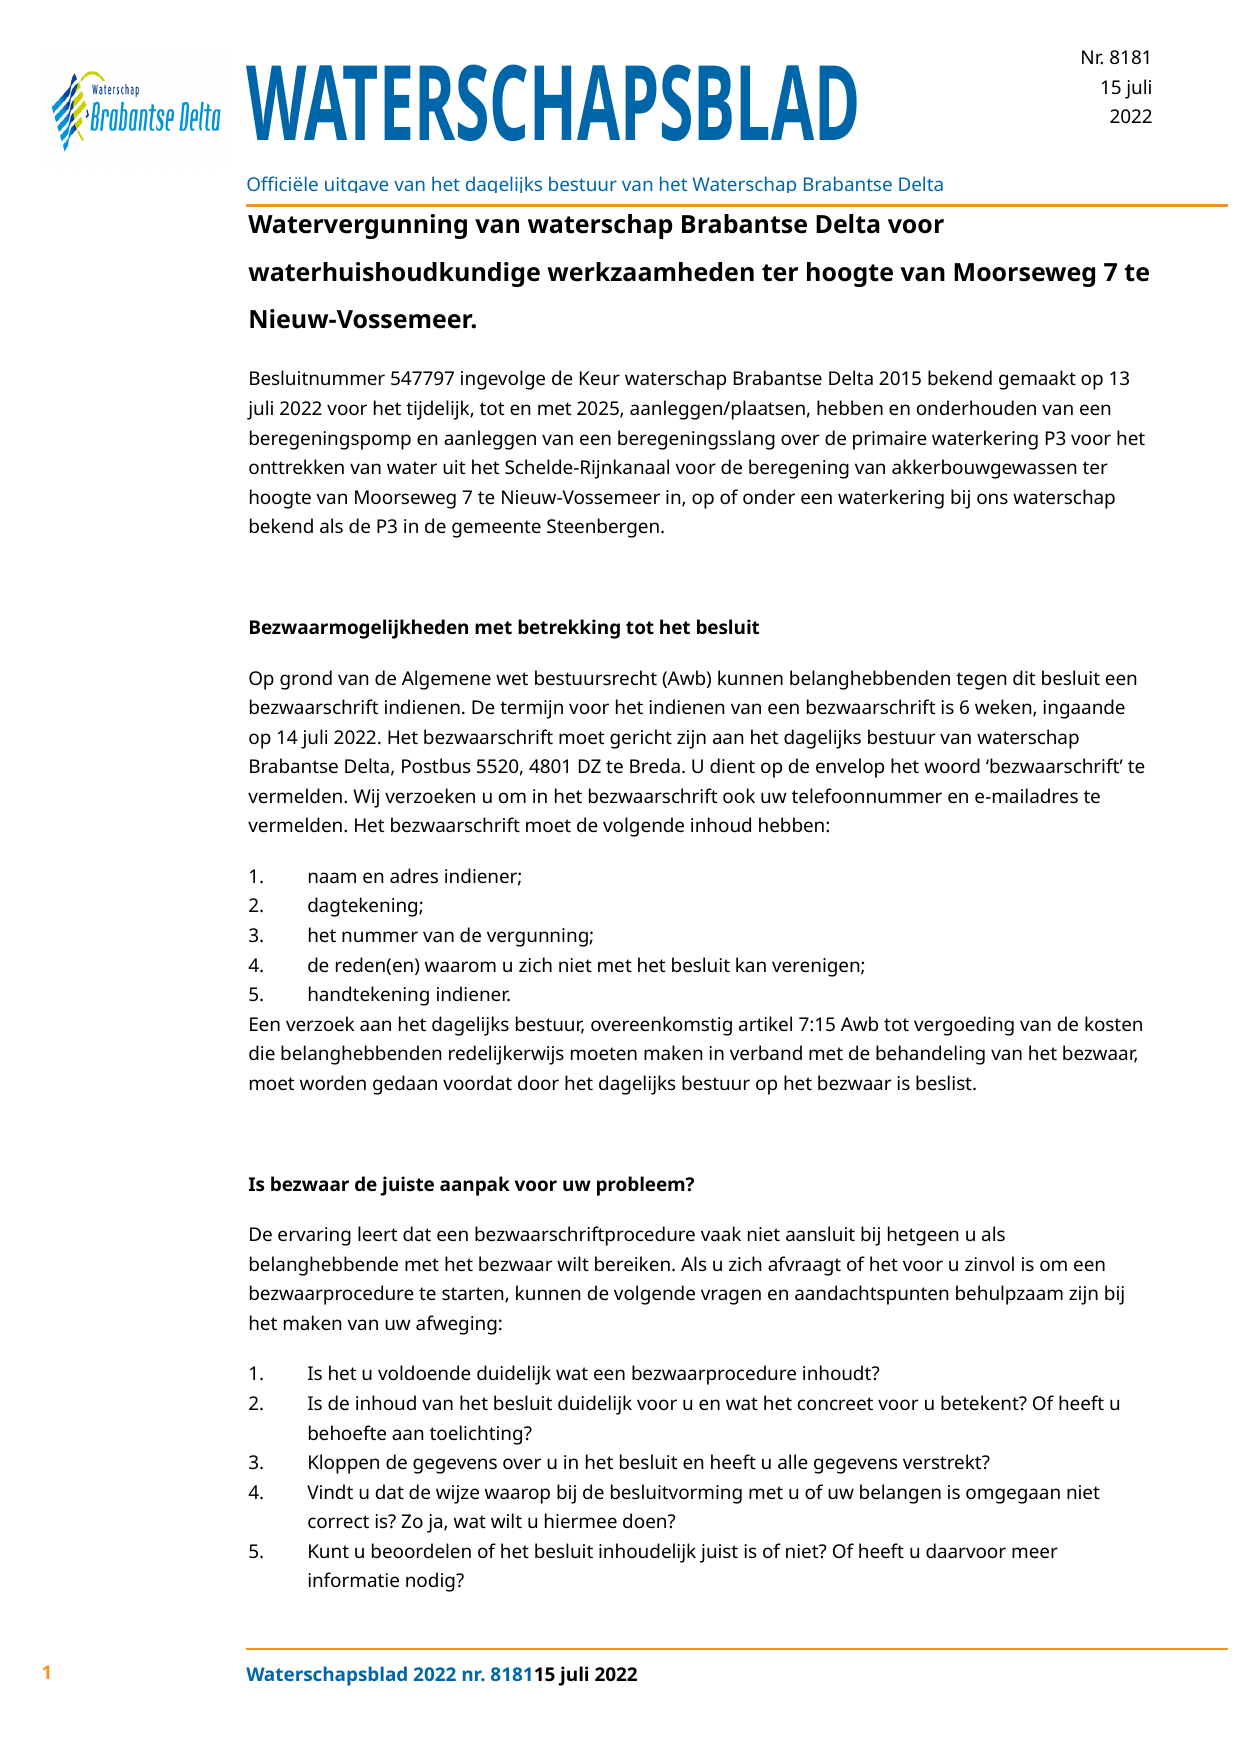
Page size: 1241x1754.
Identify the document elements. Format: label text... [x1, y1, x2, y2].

list Kunt u beoordelen of het besluit inhoudelijk juist is of niet? Of heeft u daarvoor meer informatie nodig? [248, 1538, 1152, 1593]
list Vindt u dat de wijze waarop bij de besluitvorming met u of uw belangen is omgegaan niet correct is? Zo ja, wat wilt u hiermee doen? [248, 1479, 1152, 1534]
list de reden(en) waarom u zich niet met het besluit kan verenigen; [248, 952, 1152, 977]
text Bezwaarmogelijkheden met betrekking tot het besluit [248, 614, 1152, 640]
picture [41, 47, 231, 172]
list Is het u voldoende duidelijk wat een bezwaarprocedure inhoudt? [248, 1361, 1152, 1386]
list dagtekening; [248, 893, 1152, 918]
text De ervaring leert dat een bezwaarschriftprocedure vaak niet aansluit bij hetgeen u als belanghebbende met het bezwaar wilt bereiken. Als u zich afvraagt of het voor u zinvol is om een bezwaarprocedure te starten, kunnen de volgende vragen en aandachtspunten behulpzaam zijn bij het maken van uw afweging: [248, 1221, 1152, 1336]
list naam en adres indiener; [248, 863, 1152, 889]
list het nummer van de vergunning; [248, 922, 1152, 948]
text Watervergunning van waterschap Brabantse Delta voor waterhuishoudkundige werkzaamheden ter hoogte van Moorseweg 7 te Nieuw-Vossemeer. [248, 207, 1152, 336]
list handtekening indiener. [248, 981, 1152, 1007]
list Kloppen de gegevens over u in het besluit en heeft u alle gegevens verstrekt? [248, 1449, 1152, 1475]
list Is de inhoud van het besluit duidelijk voor u en wat het concreet voor u betekent? Of heeft u behoefte aan toelichting? [248, 1390, 1152, 1445]
text Besluitnummer 547797 ingevolge de Keur waterschap Brabantse Delta 2015 bekend gemaakt op 13 juli 2022 voor het tijdelijk, tot en met 2025, aanleggen/plaatsen, hebben en onderhouden van een beregeningspomp en aanleggen van een beregeningsslang over de primaire waterkering P3 voor het onttrekken van water uit het Schelde-Rijnkanaal voor de beregening van akkerbouwgewassen ter hoogte van Moorseweg 7 te Nieuw-Vossemeer in, op of onder een waterkering bij ons waterschap bekend als de P3 in de gemeente Steenbergen. [248, 366, 1152, 539]
text Een verzoek aan het dagelijks bestuur, overeenkomstig artikel 7:15 Awb tot vergoeding van de kosten die belanghebbenden redelijkerwijs moeten maken in verband met de behandeling van het bezwaar, moet worden gedaan voordat door het dagelijks bestuur op het bezwaar is beslist. [248, 1011, 1152, 1096]
text Is bezwaar de juiste aanpak voor uw probleem? [248, 1171, 1152, 1197]
text Op grond van de Algemene wet bestuursrecht (Awb) kunnen belanghebbenden tegen dit besluit een bezwaarschrift indienen. De termijn voor het indienen van een bezwaarschrift is 6 weken, ingaande op 14 juli 2022. Het bezwaarschrift moet gericht zijn aan het dagelijks bestuur van waterschap Brabantse Delta, Postbus 5520, 4801 DZ te Breda. U dient op de envelop het woord ‘bezwaarschrift’ te vermelden. Wij verzoeken u om in het bezwaarschrift ook uw telefoonnummer en e‑mailadres te vermelden. Het bezwaarschrift moet de volgende inhoud hebben: [248, 665, 1152, 838]
